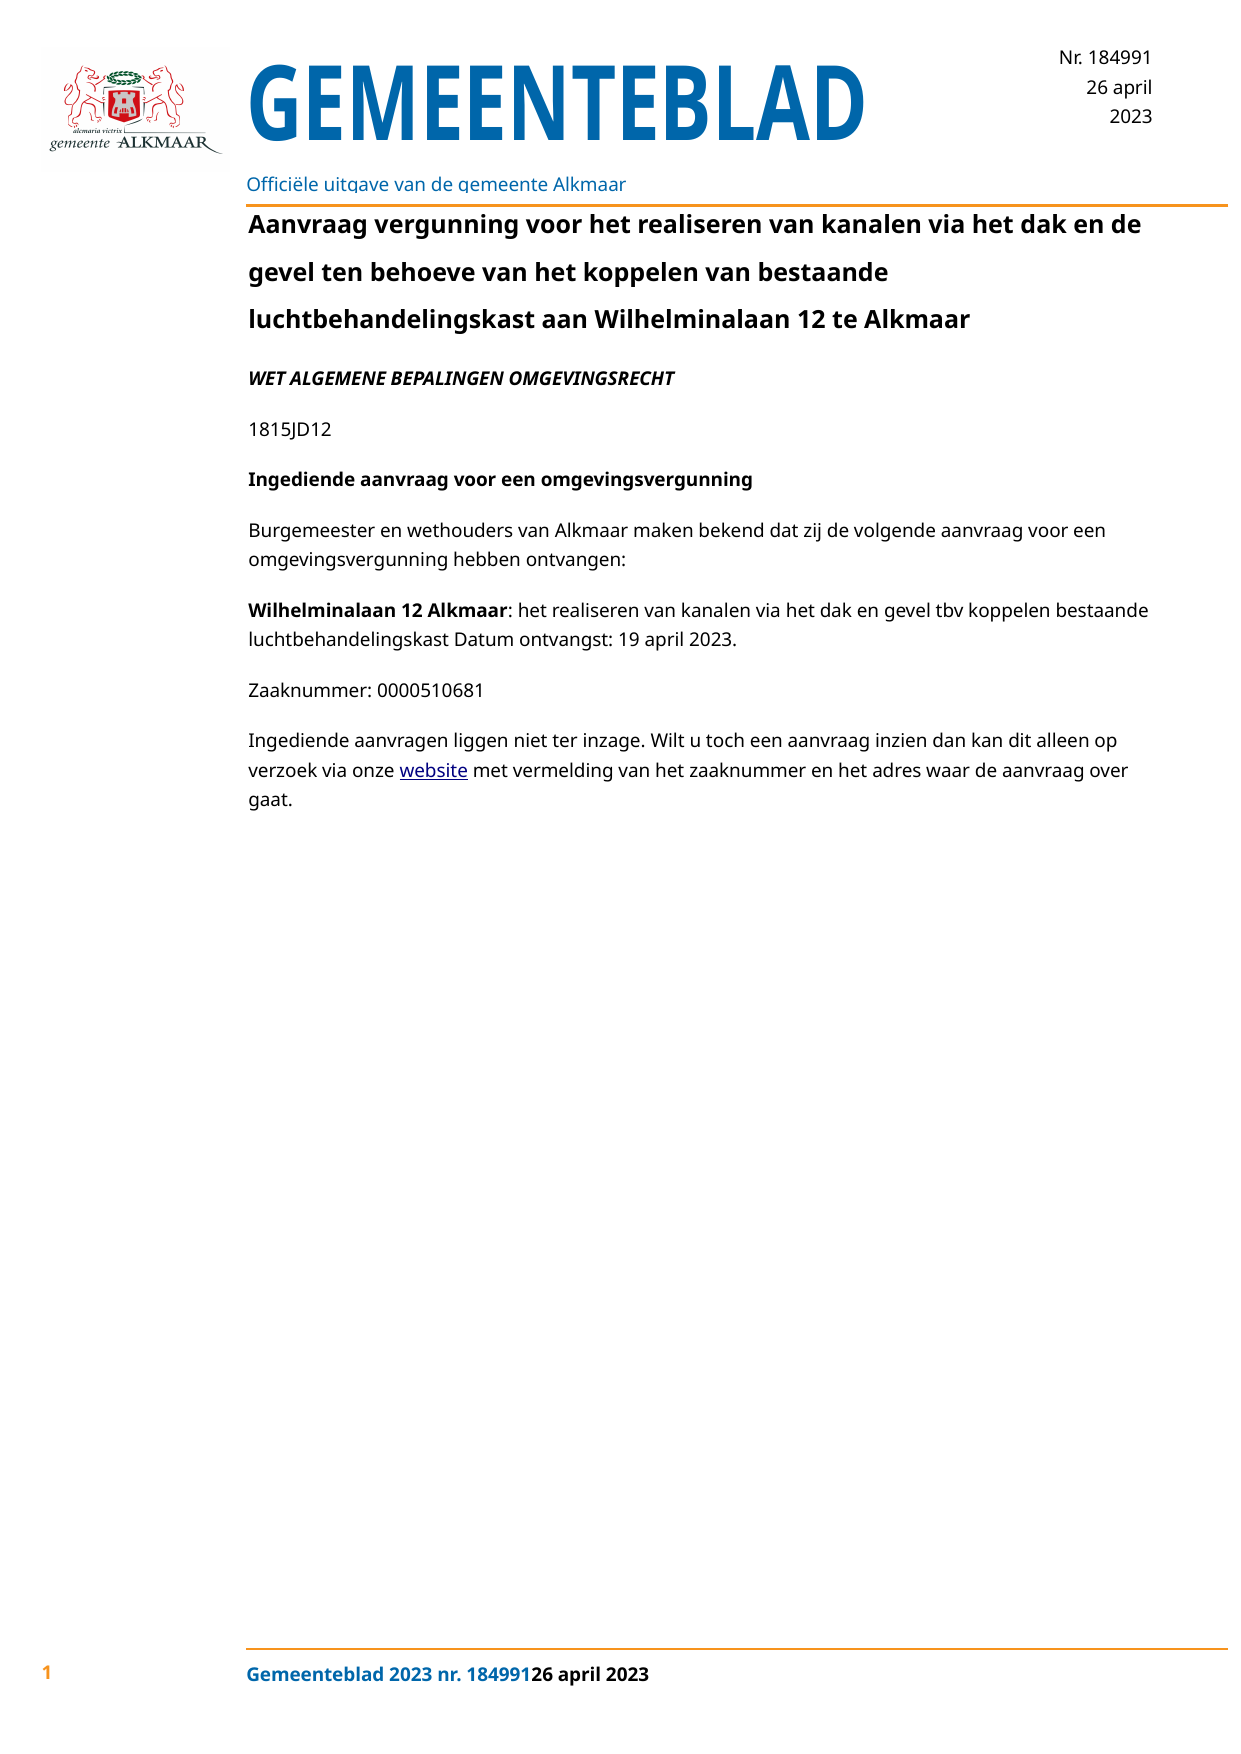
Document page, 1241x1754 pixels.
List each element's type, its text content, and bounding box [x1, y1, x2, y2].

text Aanvraag vergunning voor het realiseren van kanalen via het dak en de gevel ten behoeve van het koppelen van bestaande luchtbehandelingskast aan Wilhelminalaan 12 te Alkmaar [248, 207, 1152, 336]
text Wilhelminalaan 12 Alkmaar: het realiseren van kanalen via het dak en gevel tbv koppelen bestaande luchtbehandelingskast Datum ontvangst: 19 april 2023. [248, 597, 1152, 652]
text WET ALGEMENE BEPALINGEN OMGEVINGSRECHT [248, 366, 1152, 391]
text Ingediende aanvraag voor een omgevingsvergunning [248, 466, 1152, 492]
picture [41, 47, 231, 172]
text 1815JD12 [248, 416, 1152, 442]
text Ingediende aanvragen liggen niet ter inzage. Wilt u toch een aanvraag inzien dan kan dit alleen op verzoek via onze website met vermelding van het zaaknummer en het adres waar de aanvraag over gaat. [248, 727, 1152, 812]
text Burgemeester en wethouders van Alkmaar maken bekend dat zij de volgende aanvraag voor een omgevingsvergunning hebben ontvangen: [248, 517, 1152, 572]
text Zaaknummer: 0000510681 [248, 677, 1152, 702]
